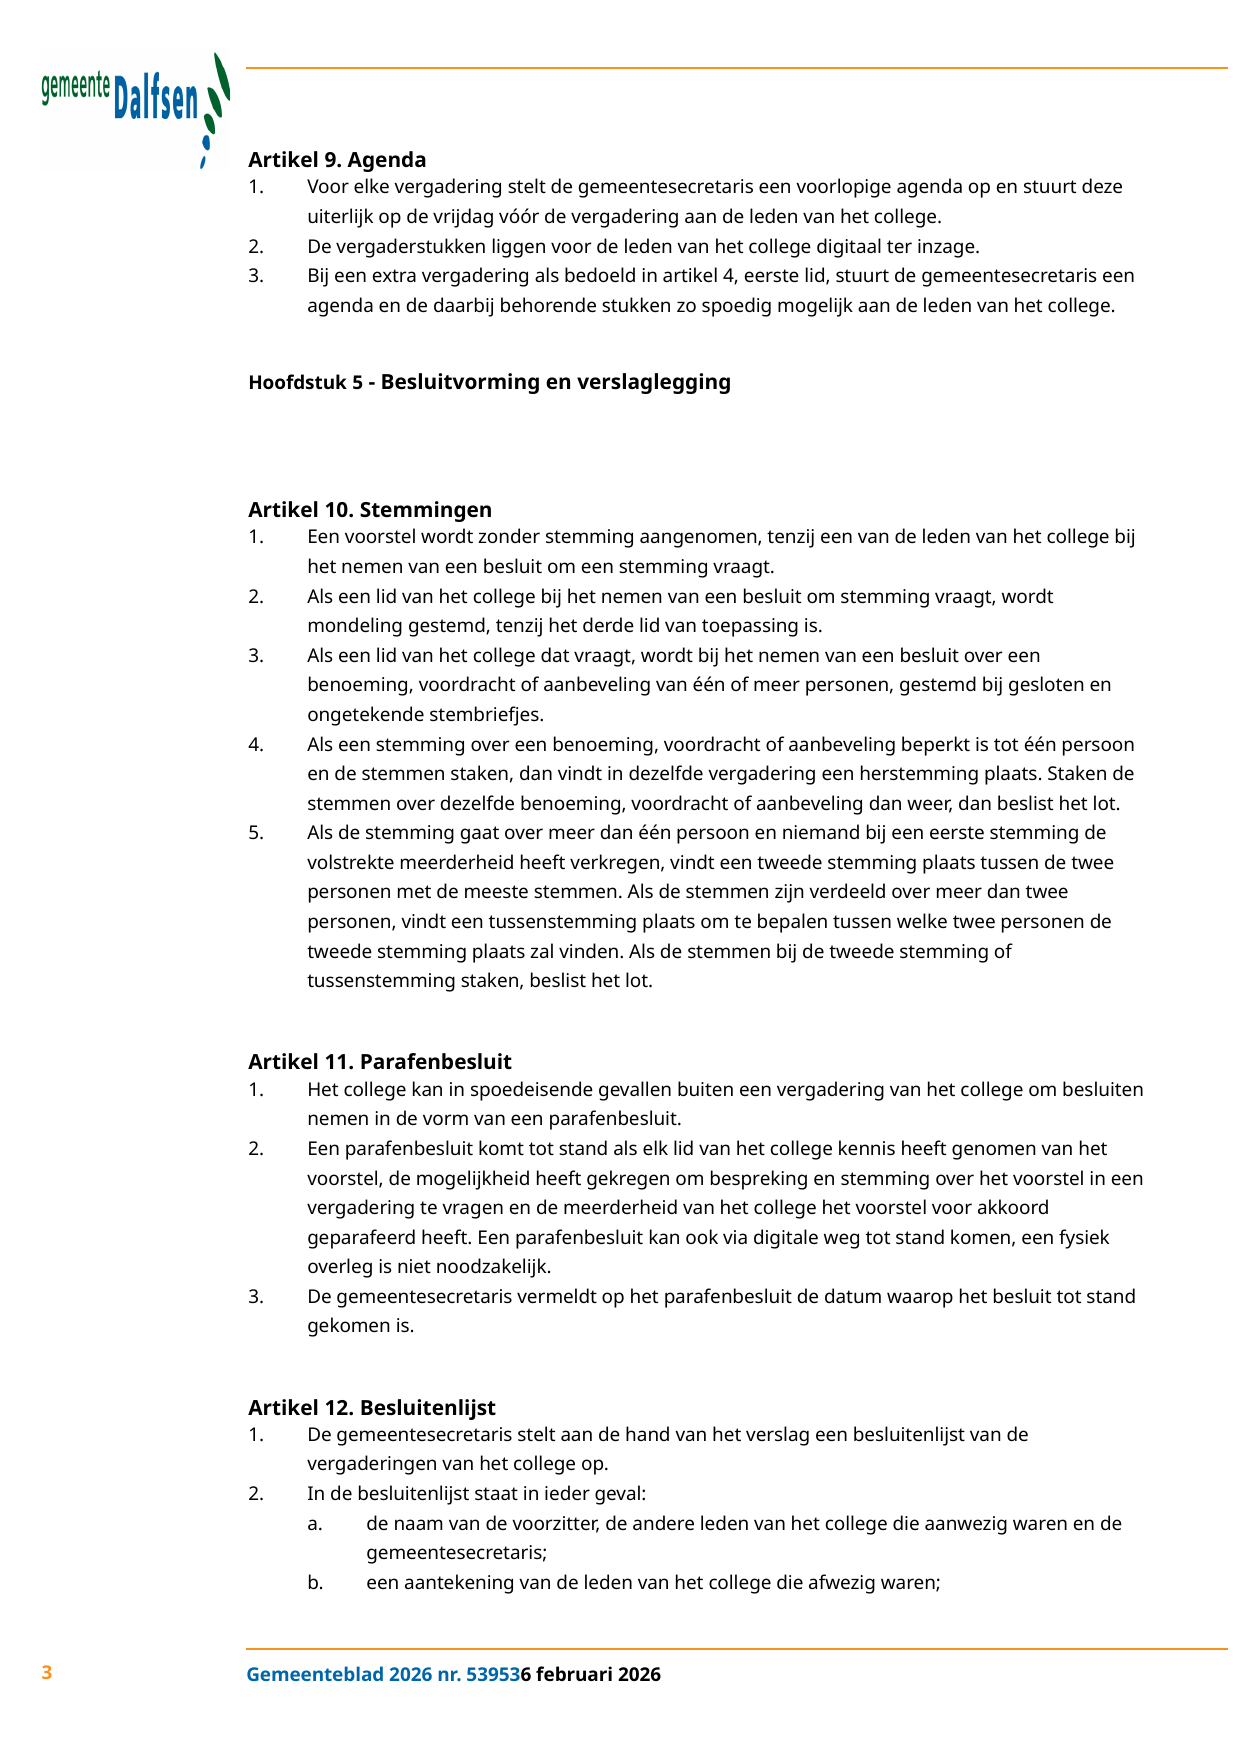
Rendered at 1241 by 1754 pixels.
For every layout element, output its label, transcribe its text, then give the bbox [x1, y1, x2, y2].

list Bij een extra vergadering als bedoeld in artikel 4, eerste lid, stuurt de gemeentesecretaris een agenda en de daarbij behorende stukken zo spoedig mogelijk aan de leden van het college. [248, 262, 1152, 318]
list Als een lid van het college bij het nemen van een besluit om stemming vraagt, wordt mondeling gestemd, tenzij het derde lid van toepassing is. [248, 583, 1152, 638]
text Artikel 10. Stemmingen [248, 495, 1152, 524]
list In de besluitenlijst staat in ieder geval: [248, 1480, 1152, 1506]
text Artikel 11. Parafenbesluit [248, 1047, 1152, 1076]
list Een voorstel wordt zonder stemming aangenomen, tenzij een van de leden van het college bij het nemen van een besluit om een stemming vraagt. [248, 524, 1152, 579]
text Artikel 12. Besluitenlijst [248, 1393, 1152, 1421]
list een aantekening van de leden van het college die afwezig waren; [307, 1569, 1152, 1595]
list Als een lid van het college dat vraagt, wordt bij het nemen van een besluit over een benoeming, voordracht of aanbeveling van één of meer personen, gestemd bij gesloten en ongetekende stembriefjes. [248, 642, 1152, 727]
list De gemeentesecretaris stelt aan de hand van het verslag een besluitenlijst van de vergaderingen van het college op. [248, 1421, 1152, 1476]
list Als een stemming over een benoeming, voordracht of aanbeveling beperkt is tot één persoon en de stemmen staken, dan vindt in dezelfde vergadering een herstemming plaats. Staken de stemmen over dezelfde benoeming, voordracht of aanbeveling dan weer, dan beslist het lot. [248, 731, 1152, 816]
list Een parafenbesluit komt tot stand als elk lid van het college kennis heeft genomen van het voorstel, de mogelijkheid heeft gekregen om bespreking en stemming over het voorstel in een vergadering te vragen en de meerderheid van het college het voorstel voor akkoord geparafeerd heeft. Een parafenbesluit kan ook via digitale weg tot stand komen, een fysiek overleg is niet noodzakelijk. [248, 1135, 1152, 1279]
picture [41, 47, 231, 172]
text Artikel 9. Agenda [248, 145, 1152, 174]
list De gemeentesecretaris vermeldt op het parafenbesluit de datum waarop het besluit tot stand gekomen is. [248, 1283, 1152, 1338]
list de naam van de voorzitter, de andere leden van het college die aanwezig waren en de gemeentesecretaris; [307, 1510, 1152, 1565]
text Hoofdstuk 5 - Besluitvorming en verslaglegging [248, 367, 1152, 396]
list Voor elke vergadering stelt de gemeentesecretaris een voorlopige agenda op en stuurt deze uiterlijk op de vrijdag vóór de vergadering aan de leden van het college. [248, 174, 1152, 229]
list Het college kan in spoedeisende gevallen buiten een vergadering van het college om besluiten nemen in de vorm van een parafenbesluit. [248, 1076, 1152, 1131]
list Als de stemming gaat over meer dan één persoon en niemand bij een eerste stemming de volstrekte meerderheid heeft verkregen, vindt een tweede stemming plaats tussen de twee personen met de meeste stemmen. Als de stemmen zijn verdeeld over meer dan twee personen, vindt een tussenstemming plaats om te bepalen tussen welke twee personen de tweede stemming plaats zal vinden. Als de stemmen bij de tweede stemming of tussenstemming staken, beslist het lot. [248, 819, 1152, 993]
list De vergaderstukken liggen voor de leden van het college digitaal ter inzage. [248, 233, 1152, 258]
